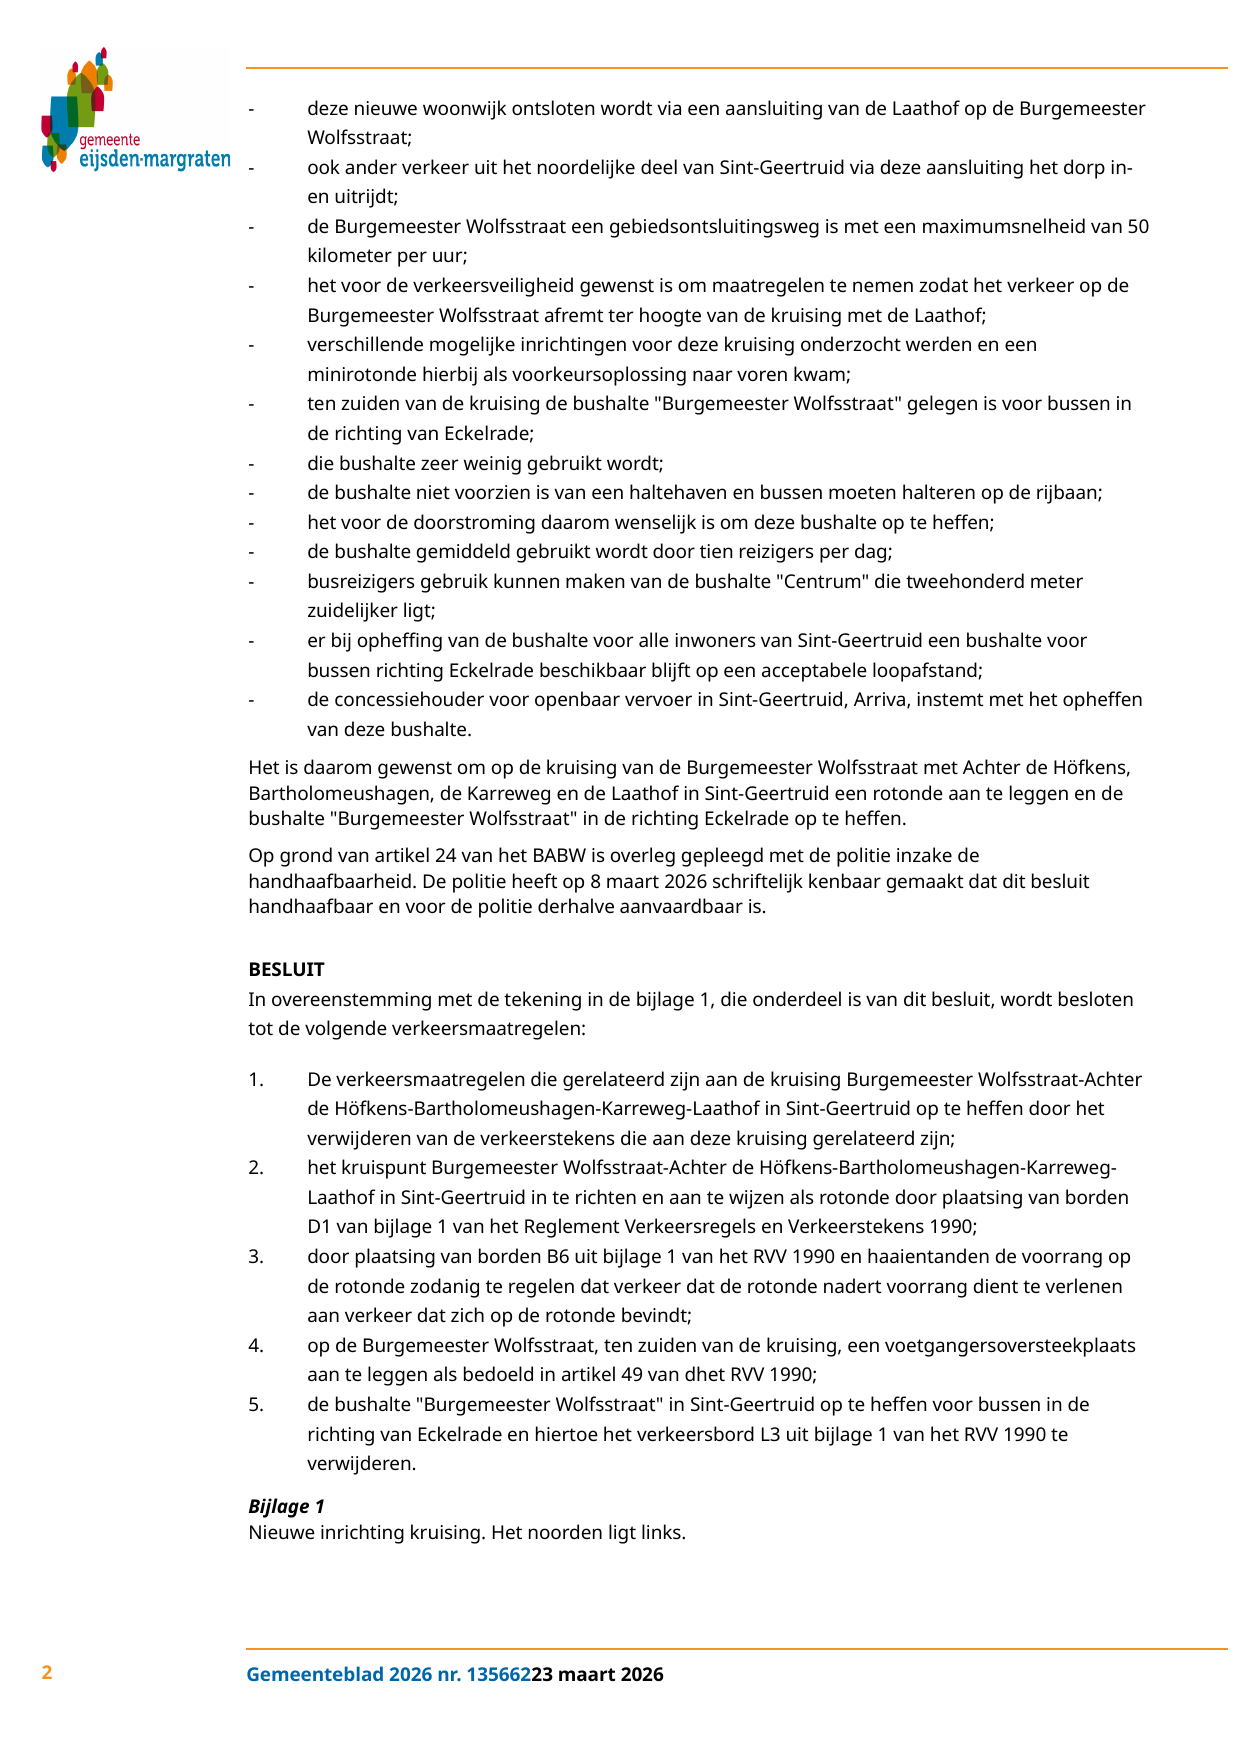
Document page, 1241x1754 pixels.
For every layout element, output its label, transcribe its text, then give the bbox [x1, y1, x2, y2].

list het voor de doorstroming daarom wenselijk is om deze bushalte op te heffen; [248, 509, 1152, 535]
text In overeenstemming met de tekening in de bijlage 1, die onderdeel is van dit besluit, wordt besloten tot de volgende verkeersmaatregelen: [248, 986, 1152, 1041]
list ten zuiden van de kruising de bushalte "Burgemeester Wolfsstraat" gelegen is voor bussen in de richting van Eckelrade; [248, 391, 1152, 446]
picture [41, 47, 231, 172]
list er bij opheffing van de bushalte voor alle inwoners van Sint-Geertruid een bushalte voor bussen richting Eckelrade beschikbaar blijft op een acceptabele loopafstand; [248, 627, 1152, 683]
list de bushalte "Burgemeester Wolfsstraat" in Sint-Geertruid op te heffen voor bussen in de richting van Eckelrade en hiertoe het verkeersbord L3 uit bijlage 1 van het RVV 1990 te verwijderen. [248, 1391, 1152, 1476]
text Het is daarom gewenst om op de kruising van de Burgemeester Wolfsstraat met Achter de Höfkens, Bartholomeushagen, de Karreweg en de Laathof in Sint-Geertruid een rotonde aan te leggen en de bushalte "Burgemeester Wolfsstraat" in de richting Eckelrade op te heffen. [248, 754, 1152, 831]
text BESLUIT [248, 956, 1152, 982]
list verschillende mogelijke inrichtingen voor deze kruising onderzocht werden en een minirotonde hierbij als voorkeursoplossing naar voren kwam; [248, 331, 1152, 387]
text Nieuwe inrichting kruising. Het noorden ligt links. [248, 1519, 1152, 1545]
list op de Burgemeester Wolfsstraat, ten zuiden van de kruising, een voetgangersoversteekplaats aan te leggen als bedoeld in artikel 49 van dhet RVV 1990; [248, 1332, 1152, 1387]
list het voor de verkeersveiligheid gewenst is om maatregelen te nemen zodat het verkeer op de Burgemeester Wolfsstraat afremt ter hoogte van de kruising met de Laathof; [248, 272, 1152, 328]
text Op grond van artikel 24 van het BABW is overleg gepleegd met de politie inzake de handhaafbaarheid. De politie heeft op 8 maart 2026 schriftelijk kenbaar gemaakt dat dit besluit handhaafbaar en voor de politie derhalve aanvaardbaar is. [248, 842, 1152, 919]
list de bushalte niet voorzien is van een haltehaven en bussen moeten halteren op de rijbaan; [248, 479, 1152, 505]
list busreizigers gebruik kunnen maken van de bushalte "Centrum" die tweehonderd meter zuidelijker ligt; [248, 568, 1152, 623]
list de bushalte gemiddeld gebruikt wordt door tien reizigers per dag; [248, 538, 1152, 564]
list de Burgemeester Wolfsstraat een gebiedsontsluitingsweg is met een maximumsnelheid van 50 kilometer per uur; [248, 213, 1152, 268]
list die bushalte zeer weinig gebruikt wordt; [248, 450, 1152, 476]
list ook ander verkeer uit het noordelijke deel van Sint-Geertruid via deze aansluiting het dorp in- en uitrijdt; [248, 154, 1152, 209]
list deze nieuwe woonwijk ontsloten wordt via een aansluiting van de Laathof op de Burgemeester Wolfsstraat; [248, 95, 1152, 150]
list De verkeersmaatregelen die gerelateerd zijn aan de kruising Burgemeester Wolfsstraat-Achter de Höfkens-Bartholomeushagen-Karreweg-Laathof in Sint-Geertruid op te heffen door het verwijderen van de verkeerstekens die aan deze kruising gerelateerd zijn; [248, 1066, 1152, 1151]
list door plaatsing van borden B6 uit bijlage 1 van het RVV 1990 en haaientanden de voorrang op de rotonde zodanig te regelen dat verkeer dat de rotonde nadert voorrang dient te verlenen aan verkeer dat zich op de rotonde bevindt; [248, 1243, 1152, 1328]
list het kruispunt Burgemeester Wolfsstraat-Achter de Höfkens-Bartholomeushagen-Karreweg-Laathof in Sint-Geertruid in te richten en aan te wijzen als rotonde door plaatsing van borden D1 van bijlage 1 van het Reglement Verkeersregels en Verkeerstekens 1990; [248, 1154, 1152, 1239]
text Bijlage 1 [248, 1493, 1152, 1519]
list de concessiehouder voor openbaar vervoer in Sint-Geertruid, Arriva, instemt met het opheffen van deze bushalte. [248, 686, 1152, 742]
